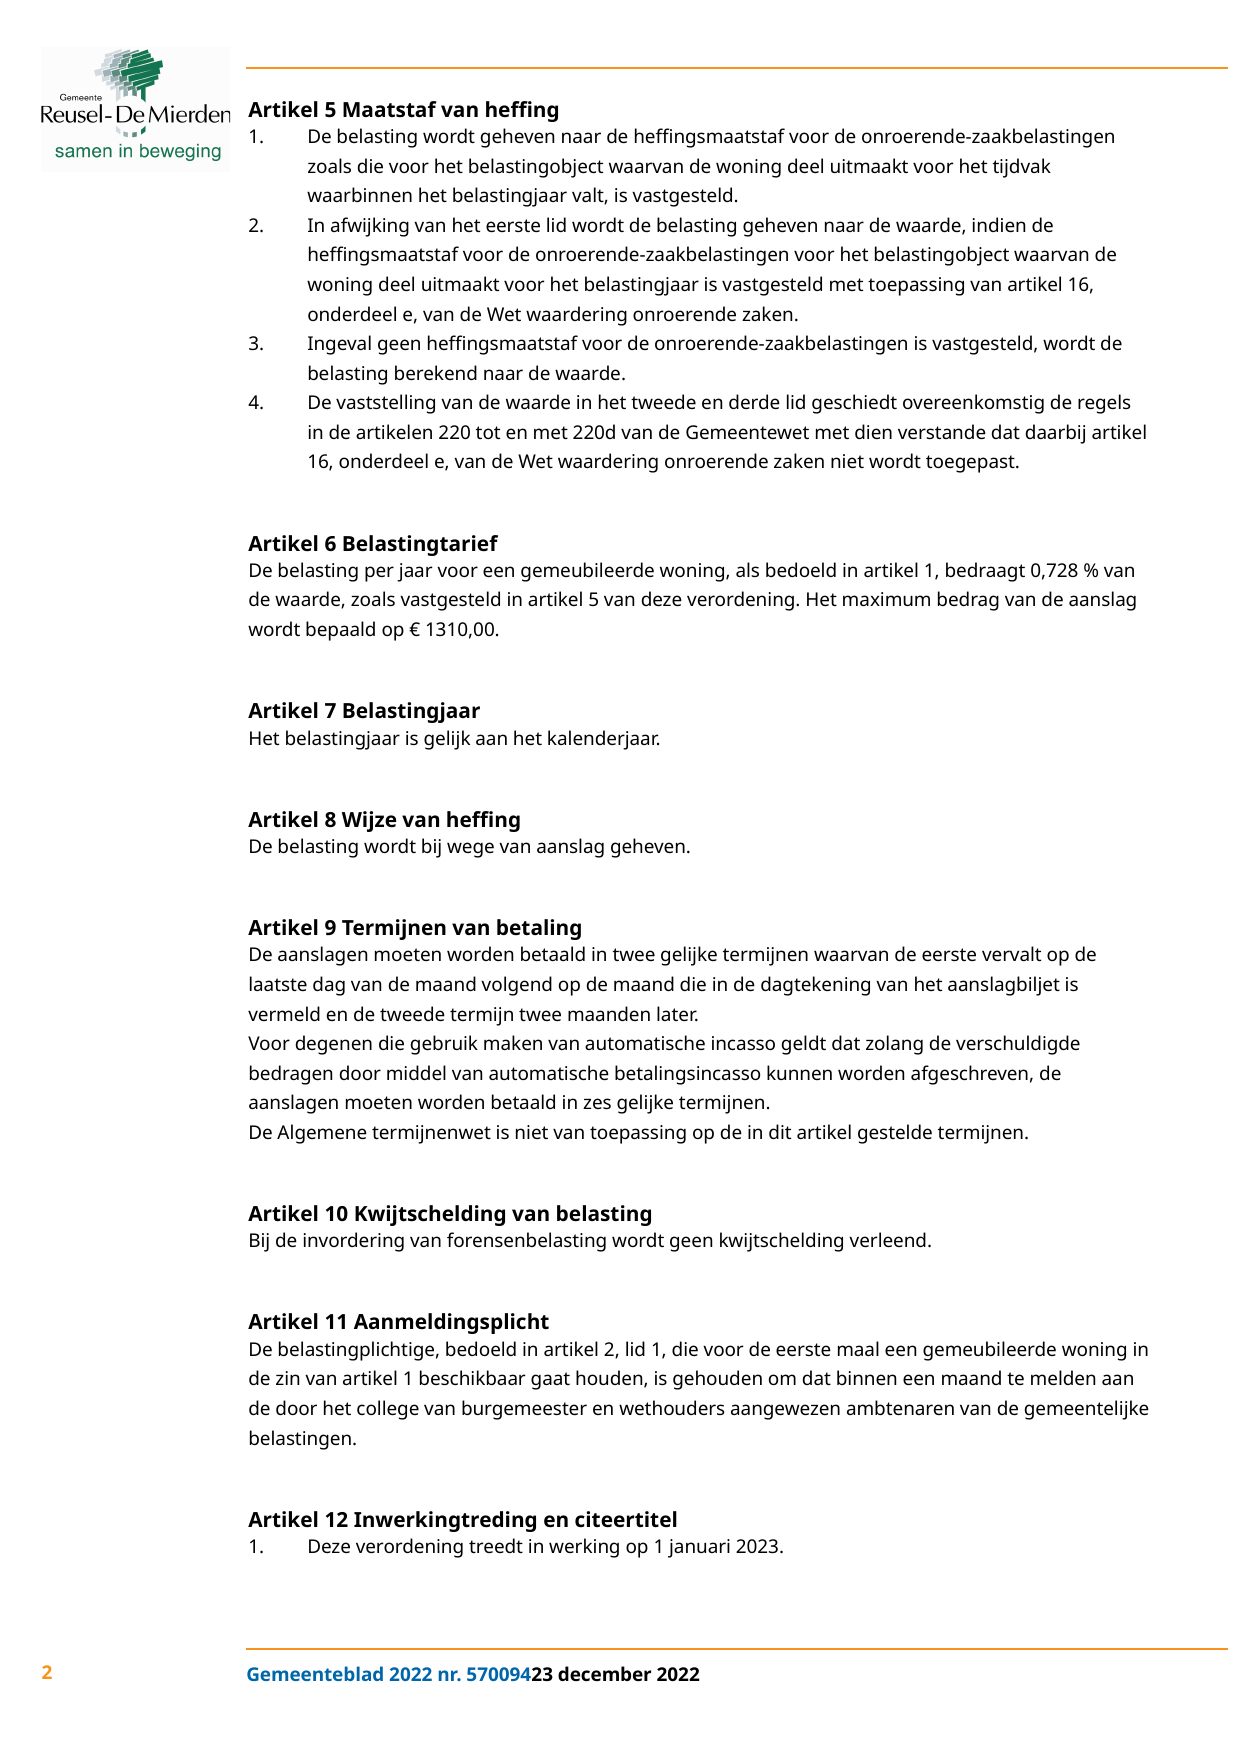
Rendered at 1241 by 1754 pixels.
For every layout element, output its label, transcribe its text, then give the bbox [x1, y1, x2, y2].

list Ingeval geen heffingsmaatstaf voor de onroerende-zaakbelastingen is vastgesteld, wordt de belasting berekend naar de waarde. [248, 330, 1152, 386]
text Artikel 5 Maatstaf van heffing [248, 95, 1152, 123]
text Artikel 11 Aanmeldingsplicht [248, 1307, 1152, 1336]
text De Algemene termijnenwet is niet van toepassing op de in dit artikel gestelde termijnen. [248, 1119, 1152, 1145]
text De aanslagen moeten worden betaald in twee gelijke termijnen waarvan de eerste vervalt op de laatste dag van de maand volgend op de maand die in de dagtekening van het aanslagbiljet is vermeld en de tweede termijn twee maanden later. [248, 942, 1152, 1026]
list De vaststelling van de waarde in het tweede en derde lid geschiedt overeenkomstig de regels in de artikelen 220 tot en met 220d van de Gemeentewet met dien verstande dat daarbij artikel 16, onderdeel e, van de Wet waardering onroerende zaken niet wordt toegepast. [248, 389, 1152, 474]
text Artikel 8 Wijze van heffing [248, 805, 1152, 833]
text Artikel 7 Belastingjaar [248, 696, 1152, 725]
list De belasting wordt geheven naar de heffingsmaatstaf voor de onroerende-zaakbelastingen zoals die voor het belastingobject waarvan de woning deel uitmaakt voor het tijdvak waarbinnen het belastingjaar valt, is vastgesteld. [248, 123, 1152, 208]
text De belasting wordt bij wege van aanslag geheven. [248, 833, 1152, 859]
list Deze verordening treedt in werking op 1 januari 2023. [248, 1533, 1152, 1559]
text De belasting per jaar voor een gemeubileerde woning, als bedoeld in artikel 1, bedraagt 0,728 % van de waarde, zoals vastgesteld in artikel 5 van deze verordening. Het maximum bedrag van de aanslag wordt bepaald op € 1310,00. [248, 557, 1152, 642]
text Artikel 9 Termijnen van betaling [248, 913, 1152, 942]
list In afwijking van het eerste lid wordt de belasting geheven naar de waarde, indien de heffingsmaatstaf voor de onroerende-zaakbelastingen voor het belastingobject waarvan de woning deel uitmaakt voor het belastingjaar is vastgesteld met toepassing van artikel 16, onderdeel e, van de Wet waardering onroerende zaken. [248, 212, 1152, 326]
text Het belastingjaar is gelijk aan het kalenderjaar. [248, 725, 1152, 750]
text Artikel 12 Inwerkingtreding en citeertitel [248, 1505, 1152, 1533]
text Bij de invordering van forensenbelasting wordt geen kwijtschelding verleend. [248, 1227, 1152, 1253]
text Artikel 10 Kwijtschelding van belasting [248, 1199, 1152, 1227]
text Artikel 6 Belastingtarief [248, 529, 1152, 557]
picture [41, 47, 231, 172]
text Voor degenen die gebruik maken van automatische incasso geldt dat zolang de verschuldigde bedragen door middel van automatische betalingsincasso kunnen worden afgeschreven, de aanslagen moeten worden betaald in zes gelijke termijnen. [248, 1030, 1152, 1115]
text De belastingplichtige, bedoeld in artikel 2, lid 1, die voor de eerste maal een gemeubileerde woning in de zin van artikel 1 beschikbaar gaat houden, is gehouden om dat binnen een maand te melden aan de door het college van burgemeester en wethouders aangewezen ambtenaren van de gemeentelijke belastingen. [248, 1336, 1152, 1450]
